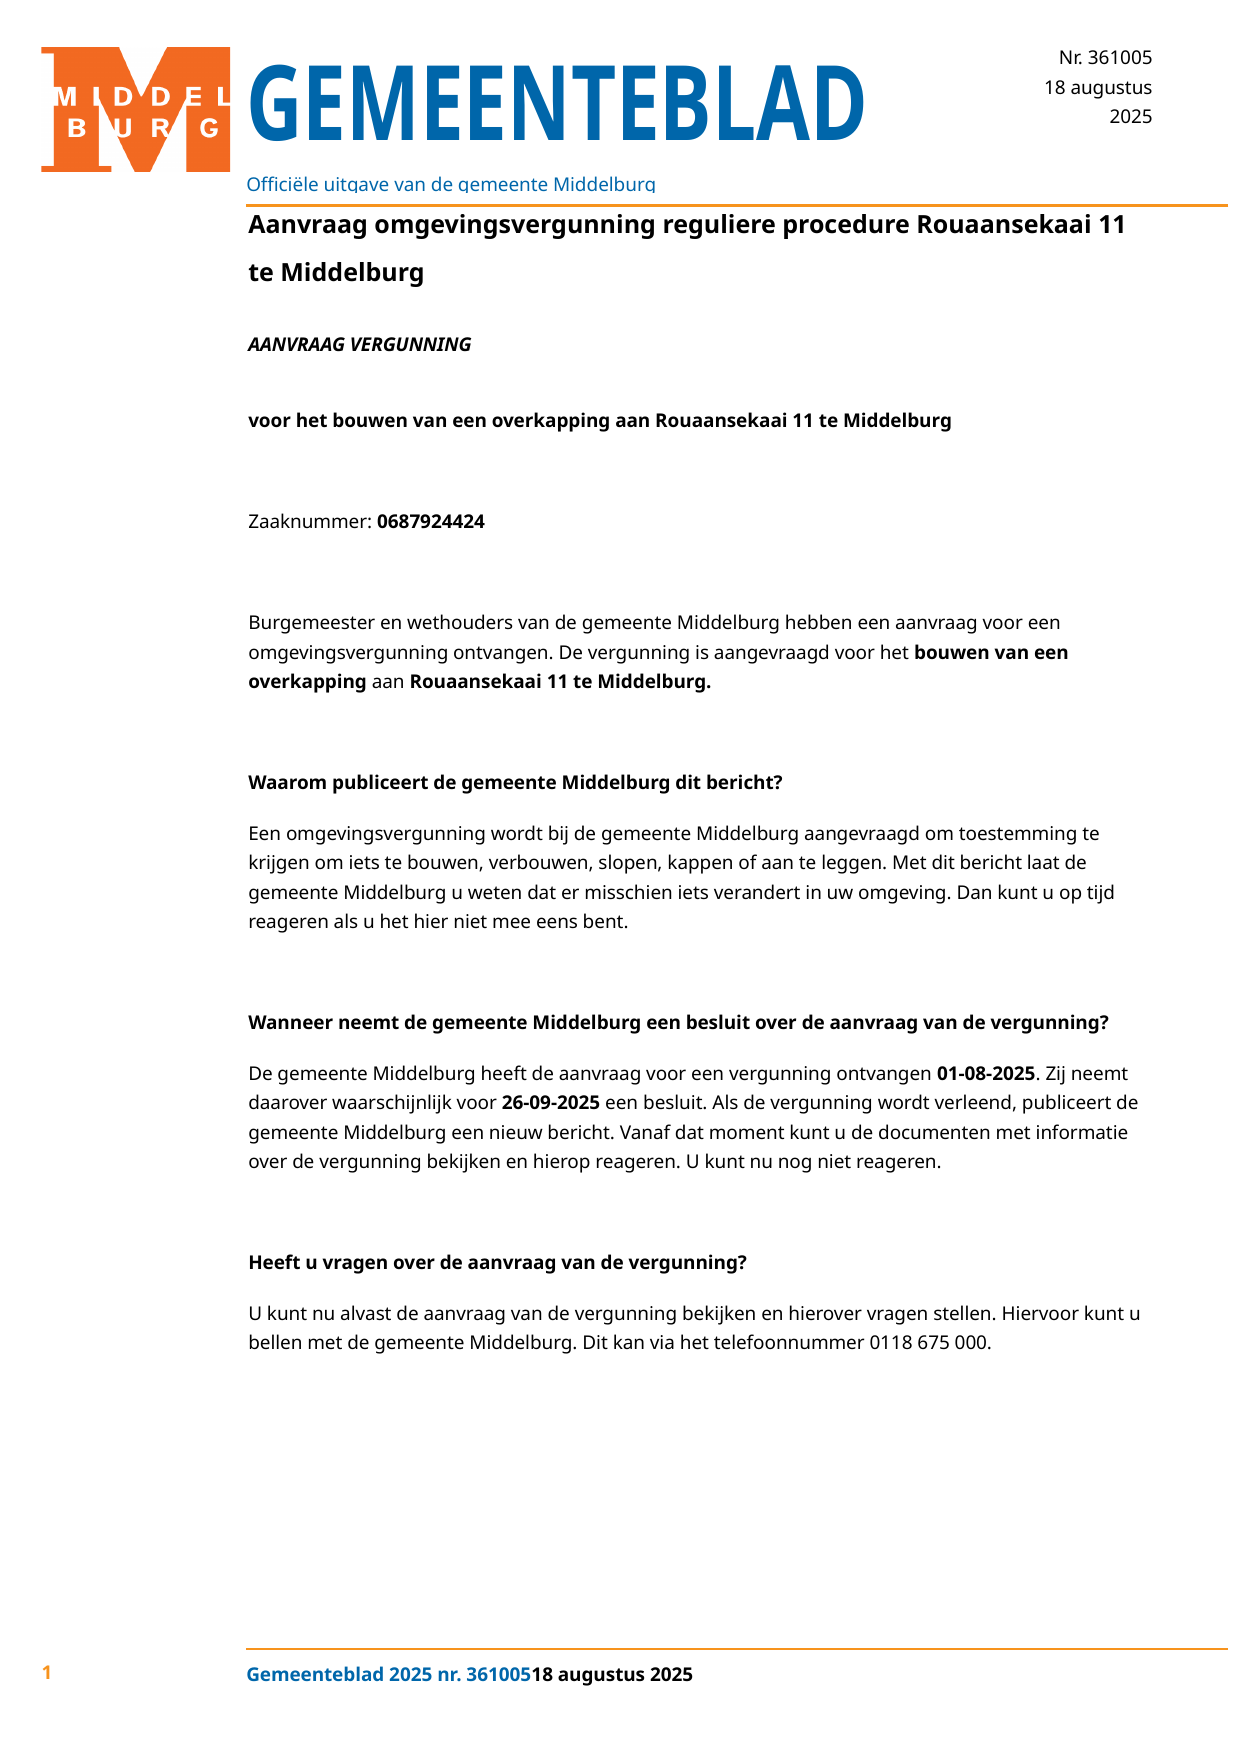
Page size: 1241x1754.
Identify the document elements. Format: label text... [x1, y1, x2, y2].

text Burgemeester en wethouders van de gemeente Middelburg hebben een aanvraag voor een omgevingsvergunning ontvangen. De vergunning is aangevraagd voor het bouwen van een overkapping aan Rouaansekaai 11 te Middelburg. [248, 609, 1152, 694]
picture [41, 47, 231, 172]
text Zaaknummer: 0687924424 [248, 508, 1152, 534]
text Heeft u vragen over de aanvraag van de vergunning? [248, 1249, 1152, 1275]
text Waarom publiceert de gemeente Middelburg dit bericht? [248, 769, 1152, 795]
text Wanneer neemt de gemeente Middelburg een besluit over de aanvraag van de vergunning? [248, 1009, 1152, 1035]
text Een omgevingsvergunning wordt bij de gemeente Middelburg aangevraagd om toestemming te krijgen om iets te bouwen, verbouwen, slopen, kappen of aan te leggen. Met dit bericht laat de gemeente Middelburg u weten dat er misschien iets verandert in uw omgeving. Dan kunt u op tijd reageren als u het hier niet mee eens bent. [248, 820, 1152, 934]
text De gemeente Middelburg heeft de aanvraag voor een vergunning ontvangen 01-08-2025. Zij neemt daarover waarschijnlijk voor 26-09-2025 een besluit. Als de vergunning wordt verleend, publiceert de gemeente Middelburg een nieuw bericht. Vanaf dat moment kunt u de documenten met informatie over de vergunning bekijken en hierop reageren. U kunt nu nog niet reageren. [248, 1060, 1152, 1174]
text Aanvraag omgevingsvergunning reguliere procedure Rouaansekaai 11 te Middelburg [248, 207, 1152, 288]
text AANVRAAG VERGUNNING [248, 331, 1152, 357]
text voor het bouwen van een overkapping aan Rouaansekaai 11 te Middelburg [248, 408, 1152, 433]
text U kunt nu alvast de aanvraag van de vergunning bekijken en hierover vragen stellen. Hiervoor kunt u bellen met de gemeente Middelburg. Dit kan via het telefoonnummer 0118 675 000. [248, 1300, 1152, 1355]
